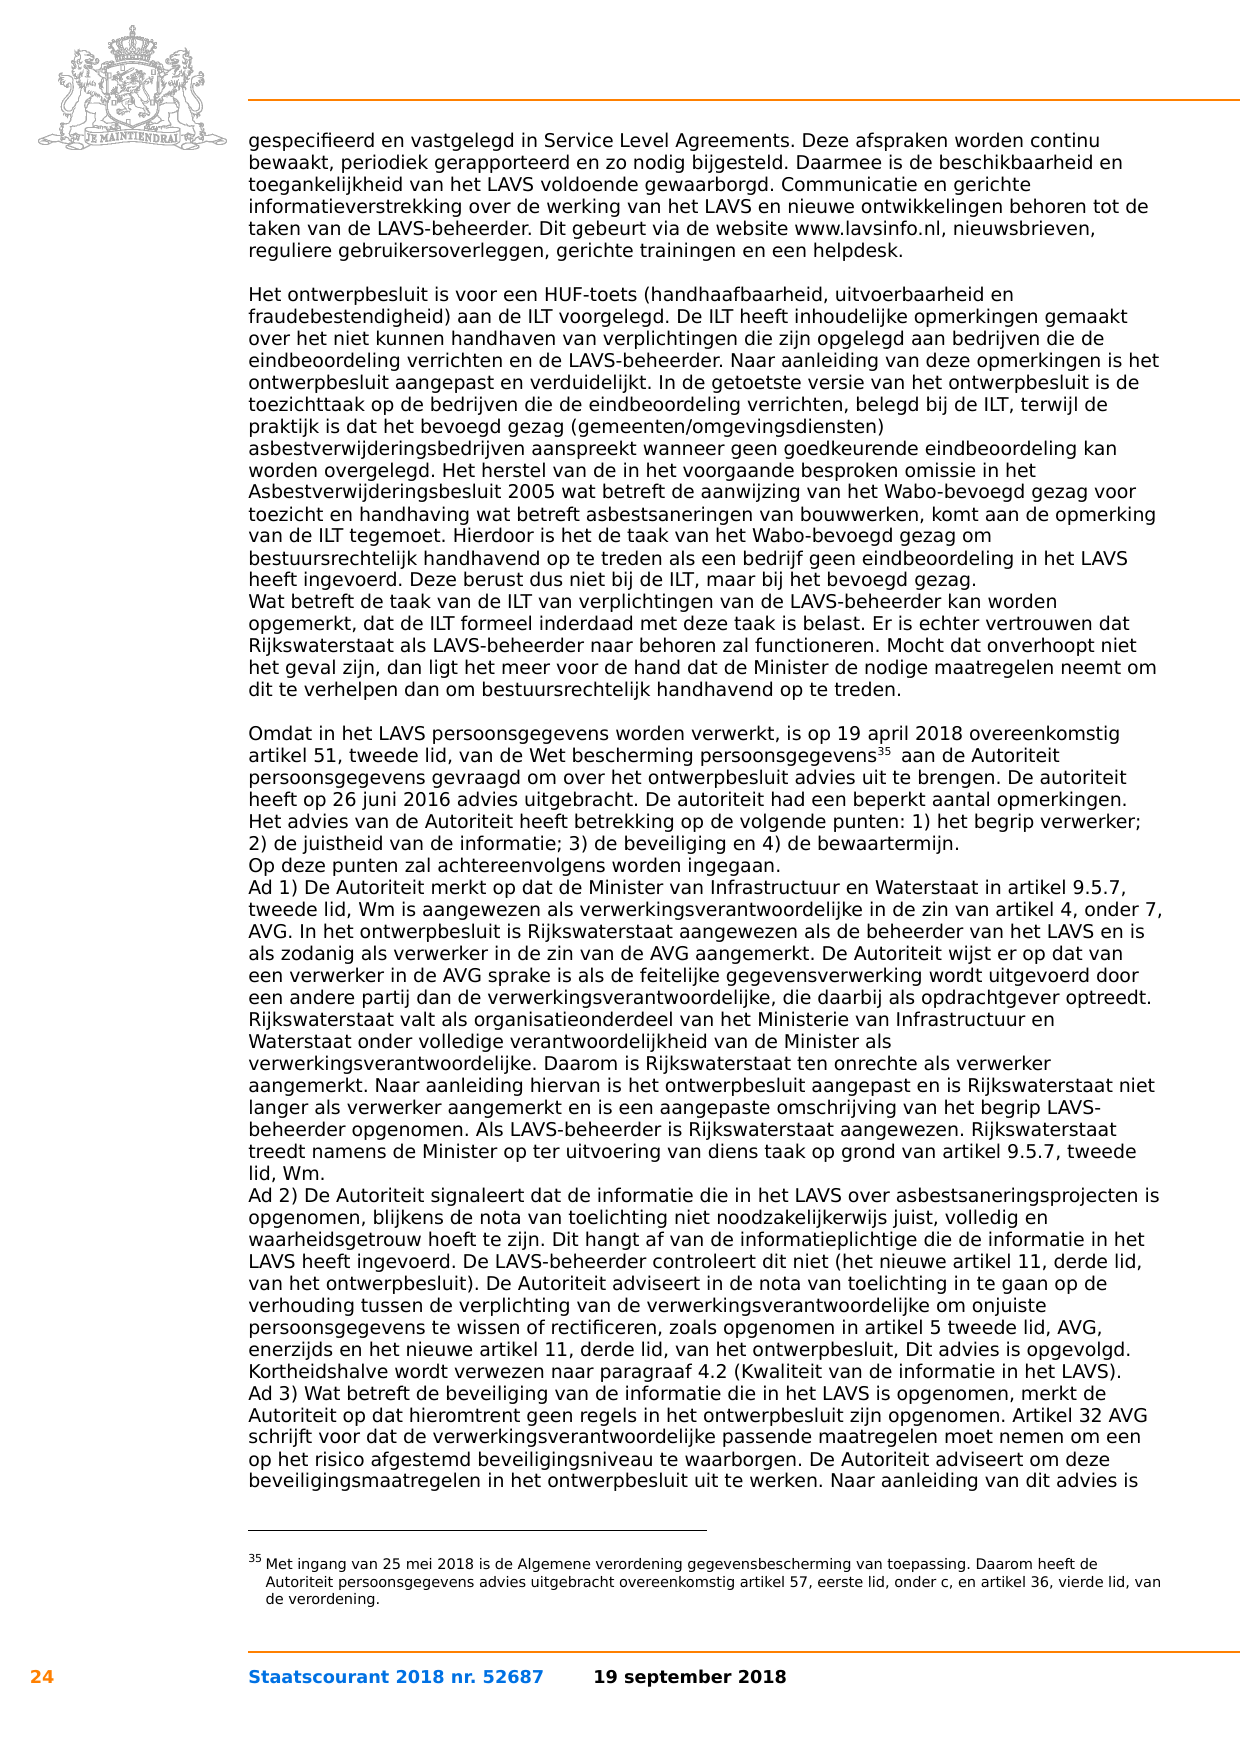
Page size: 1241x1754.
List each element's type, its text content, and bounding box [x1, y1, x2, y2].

text gespecifieerd en vastgelegd in Service Level Agreements. Deze afspraken worden continu bewaakt, periodiek gerapporteerd en zo nodig bijgesteld. Daarmee is de beschikbaarheid en toegankelijkheid van het LAVS voldoende gewaarborgd. Communicatie en gerichte informatieverstrekking over de werking van het LAVS en nieuwe ontwikkelingen behoren tot de taken van de LAVS-beheerder. Dit gebeurt via de website www.lavsinfo.nl, nieuwsbrieven, reguliere gebruikersoverleggen, gerichte trainingen en een helpdesk. [248, 130, 1163, 262]
text Op deze punten zal achtereenvolgens worden ingegaan. [248, 855, 1163, 877]
text Ad 1) De Autoriteit merkt op dat de Minister van Infrastructuur en Waterstaat in artikel 9.5.7, tweede lid, Wm is aangewezen als verwerkingsverantwoordelijke in de zin van artikel 4, onder 7, AVG. In het ontwerpbesluit is Rijkswaterstaat aangewezen als de beheerder van het LAVS en is als zodanig als verwerker in de zin van de AVG aangemerkt. De Autoriteit wijst er op dat van een verwerker in de AVG sprake is als de feitelijke gegevensverwerking wordt uitgevoerd door een andere partij dan de verwerkingsverantwoordelijke, die daarbij als opdrachtgever optreedt. Rijkswaterstaat valt als organisatieonderdeel van het Ministerie van Infrastructuur en Waterstaat onder volledige verantwoordelijkheid van de Minister als verwerkingsverantwoordelijke. Daarom is Rijkswaterstaat ten onrechte als verwerker aangemerkt. Naar aanleiding hiervan is het ontwerpbesluit aangepast en is Rijkswaterstaat niet langer als verwerker aangemerkt en is een aangepaste omschrijving van het begrip LAVS-beheerder opgenomen. Als LAVS-beheerder is Rijkswaterstaat aangewezen. Rijkswaterstaat treedt namens de Minister op ter uitvoering van diens taak op grond van artikel 9.5.7, tweede lid, Wm. [248, 877, 1163, 1185]
text Omdat in het LAVS persoonsgegevens worden verwerkt, is op 19 april 2018 overeenkomstig artikel 51, tweede lid, van de Wet bescherming persoonsgegevens aan de Autoriteit persoonsgegevens gevraagd om over het ontwerpbesluit advies uit te brengen. De autoriteit heeft op 26 juni 2016 advies uitgebracht. De autoriteit had een beperkt aantal opmerkingen. Het advies van de Autoriteit heeft betrekking op de volgende punten: 1) het begrip verwerker; 2) de juistheid van de informatie; 3) de beveiliging en 4) de bewaartermijn. [248, 723, 1163, 855]
text Het ontwerpbesluit is voor een HUF-toets (handhaafbaarheid, uitvoerbaarheid en fraudebestendigheid) aan de ILT voorgelegd. De ILT heeft inhoudelijke opmerkingen gemaakt over het niet kunnen handhaven van verplichtingen die zijn opgelegd aan bedrijven die de eindbeoordeling verrichten en de LAVS-beheerder. Naar aanleiding van deze opmerkingen is het ontwerpbesluit aangepast en verduidelijkt. In de getoetste versie van het ontwerpbesluit is de toezichttaak op de bedrijven die de eindbeoordeling verrichten, belegd bij de ILT, terwijl de praktijk is dat het bevoegd gezag (gemeenten/omgevingsdiensten) asbestverwijderingsbedrijven aanspreekt wanneer geen goedkeurende eindbeoordeling kan worden overgelegd. Het herstel van de in het voorgaande besproken omissie in het Asbestverwijderingsbesluit 2005 wat betreft de aanwijzing van het Wabo-bevoegd gezag voor toezicht en handhaving wat betreft asbestsaneringen van bouwwerken, komt aan de opmerking van de ILT tegemoet. Hierdoor is het de taak van het Wabo-bevoegd gezag om bestuursrechtelijk handhavend op te treden als een bedrijf geen eindbeoordeling in het LAVS heeft ingevoerd. Deze berust dus niet bij de ILT, maar bij het bevoegd gezag. [248, 284, 1163, 591]
text Met ingang van 25 mei 2018 is de Algemene verordening gegevensbescherming van toepassing. Daarom heeft de Autoriteit persoonsgegevens advies uitgebracht overeenkomstig artikel 57, eerste lid, onder c, en artikel 36, vierde lid, van de verordening. [248, 1552, 1163, 1608]
text Ad 2) De Autoriteit signaleert dat de informatie die in het LAVS over asbestsaneringsprojecten is opgenomen, blijkens de nota van toelichting niet noodzakelijkerwijs juist, volledig en waarheidsgetrouw hoeft te zijn. Dit hangt af van de informatieplichtige die de informatie in het LAVS heeft ingevoerd. De LAVS-beheerder controleert dit niet (het nieuwe artikel 11, derde lid, van het ontwerpbesluit). De Autoriteit adviseert in de nota van toelichting in te gaan op de verhouding tussen de verplichting van de verwerkingsverantwoordelijke om onjuiste persoonsgegevens te wissen of rectificeren, zoals opgenomen in artikel 5 tweede lid, AVG, enerzijds en het nieuwe artikel 11, derde lid, van het ontwerpbesluit, Dit advies is opgevolgd. Kortheidshalve wordt verwezen naar paragraaf 4.2 (Kwaliteit van de informatie in het LAVS). [248, 1185, 1163, 1382]
picture [38, 25, 227, 150]
text Ad 3) Wat betreft de beveiliging van de informatie die in het LAVS is opgenomen, merkt de Autoriteit op dat hieromtrent geen regels in het ontwerpbesluit zijn opgenomen. Artikel 32 AVG schrijft voor dat de verwerkingsverantwoordelijke passende maatregelen moet nemen om een op het risico afgestemd beveiligingsniveau te waarborgen. De Autoriteit adviseert om deze beveiligingsmaatregelen in het ontwerpbesluit uit te werken. Naar aanleiding van dit advies is [248, 1382, 1163, 1492]
text Wat betreft de taak van de ILT van verplichtingen van de LAVS-beheerder kan worden opgemerkt, dat de ILT formeel inderdaad met deze taak is belast. Er is echter vertrouwen dat Rijkswaterstaat als LAVS-beheerder naar behoren zal functioneren. Mocht dat onverhoopt niet het geval zijn, dan ligt het meer voor de hand dat de Minister de nodige maatregelen neemt om dit te verhelpen dan om bestuursrechtelijk handhavend op te treden. [248, 591, 1163, 701]
